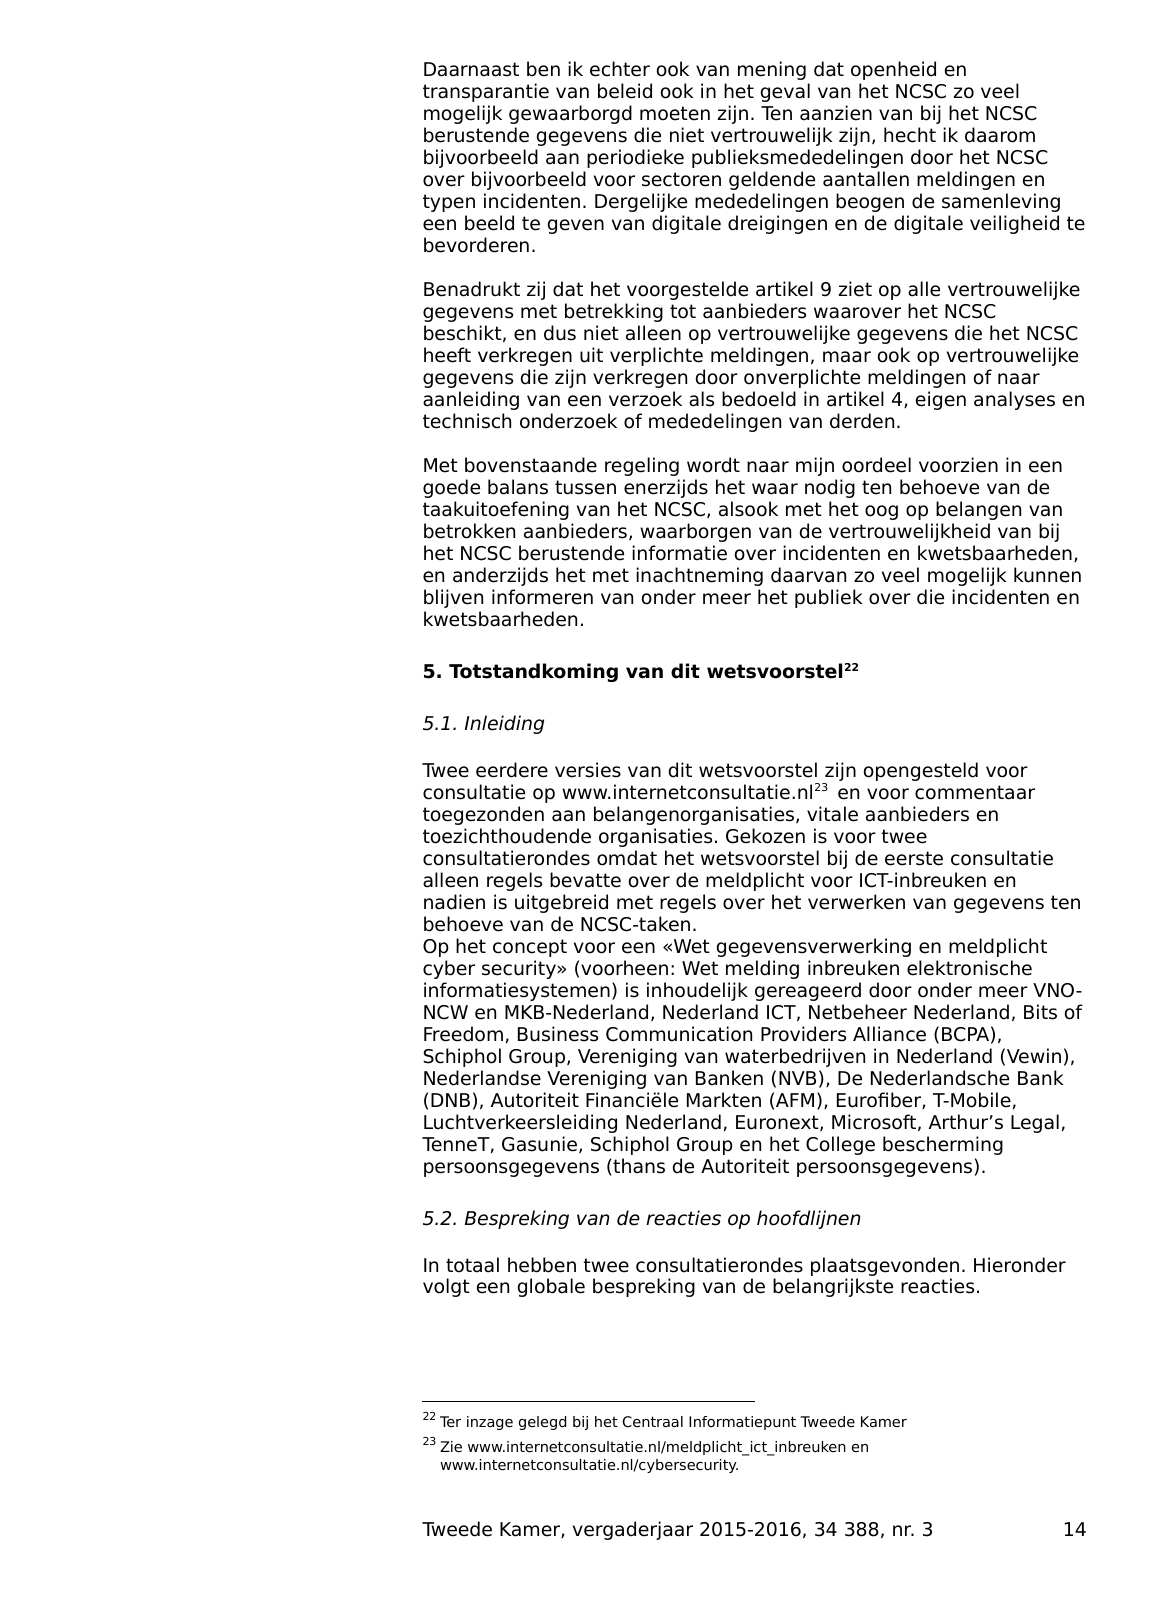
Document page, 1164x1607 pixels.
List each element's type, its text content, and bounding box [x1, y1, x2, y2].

text Zie www.internetconsultatie.nl/meldplicht_ict_inbreuken en www.internetconsultatie.nl/cybersecurity. [422, 1435, 1087, 1474]
text Benadrukt zij dat het voorgestelde artikel 9 ziet op alle vertrouwelijke gegevens met betrekking tot aanbieders waarover het NCSC beschikt, en dus niet alleen op vertrouwelijke gegevens die het NCSC heeft verkregen uit verplichte meldingen, maar ook op vertrouwelijke gegevens die zijn verkregen door onverplichte meldingen of naar aanleiding van een verzoek als bedoeld in artikel 4, eigen analyses en technisch onderzoek of mededelingen van derden. [422, 279, 1087, 433]
text Daarnaast ben ik echter ook van mening dat openheid en transparantie van beleid ook in het geval van het NCSC zo veel mogelijk gewaarborgd moeten zijn. Ten aanzien van bij het NCSC berustende gegevens die niet vertrouwelijk zijn, hecht ik daarom bijvoorbeeld aan periodieke publieksmededelingen door het NCSC over bijvoorbeeld voor sectoren geldende aantallen meldingen en typen incidenten. Dergelijke mededelingen beogen de samenleving een beeld te geven van digitale dreigingen en de digitale veiligheid te bevorderen. [422, 59, 1087, 257]
text Met bovenstaande regeling wordt naar mijn oordeel voorzien in een goede balans tussen enerzijds het waar nodig ten behoeve van de taakuitoefening van het NCSC, alsook met het oog op belangen van betrokken aanbieders, waarborgen van de vertrouwelijkheid van bij het NCSC berustende informatie over incidenten en kwetsbaarheden, en anderzijds het met inachtneming daarvan zo veel mogelijk kunnen blijven informeren van onder meer het publiek over die incidenten en kwetsbaarheden. [422, 455, 1087, 631]
subtitle 5.1. Inleiding [422, 713, 1087, 735]
text Twee eerdere versies van dit wetsvoorstel zijn opengesteld voor consultatie op www.internetconsultatie.nl en voor commentaar toegezonden aan belangenorganisaties, vitale aanbieders en toezichthoudende organisaties. Gekozen is voor twee consultatierondes omdat het wetsvoorstel bij de eerste consultatie alleen regels bevatte over de meldplicht voor ICT-inbreuken en nadien is uitgebreid met regels over het verwerken van gegevens ten behoeve van de NCSC-taken. [422, 760, 1087, 936]
subtitle 5.2. Bespreking van de reacties op hoofdlijnen [422, 1207, 1087, 1229]
text In totaal hebben twee consultatierondes plaatsgevonden. Hieronder volgt een globale bespreking van de belangrijkste reacties. [422, 1254, 1087, 1298]
text Op het concept voor een «Wet gegevensverwerking en meldplicht cyber security» (voorheen: Wet melding inbreuken elektronische informatiesystemen) is inhoudelijk gereageerd door onder meer VNO-NCW en MKB-Nederland, Nederland ICT, Netbeheer Nederland, Bits of Freedom, Business Communication Providers Alliance (BCPA), Schiphol Group, Vereniging van waterbedrijven in Nederland (Vewin), Nederlandse Vereniging van Banken (NVB), De Nederlandsche Bank (DNB), Autoriteit Financiële Markten (AFM), Eurofiber, T-Mobile, Luchtverkeersleiding Nederland, Euronext, Microsoft, Arthur’s Legal, TenneT, Gasunie, Schiphol Group en het College bescherming persoonsgegevens (thans de Autoriteit persoonsgegevens). [422, 936, 1087, 1177]
text Ter inzage gelegd bij het Centraal Informatiepunt Tweede Kamer [422, 1410, 1087, 1432]
subtitle 5. Totstandkoming van dit wetsvoorstel [422, 661, 1087, 683]
